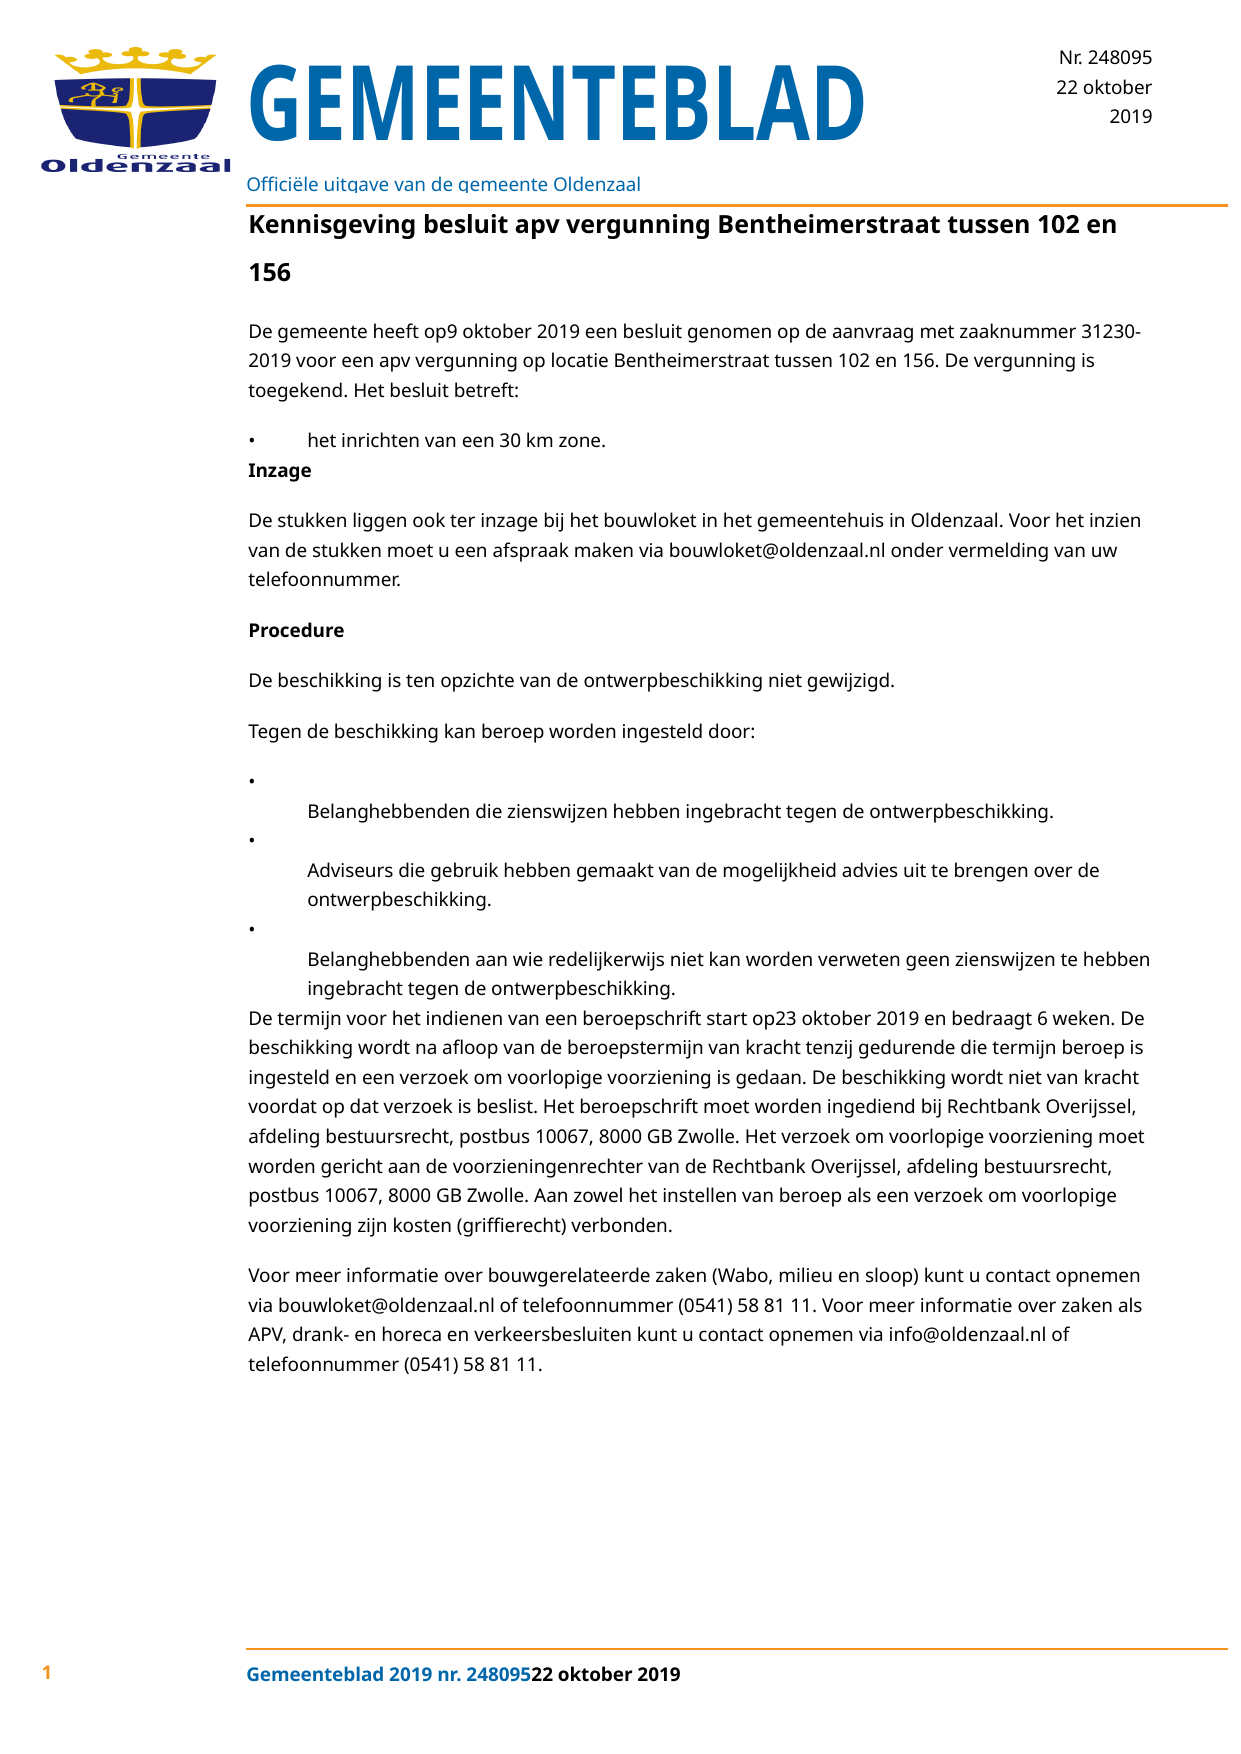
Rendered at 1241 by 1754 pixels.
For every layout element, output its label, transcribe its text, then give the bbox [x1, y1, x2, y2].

text Voor meer informatie over bouwgerelateerde zaken (Wabo, milieu en sloop) kunt u contact opnemen via bouwloket@oldenzaal.nl of telefoonnummer (0541) 58 81 11. Voor meer informatie over zaken als APV, drank- en horeca en verkeersbesluiten kunt u contact opnemen via info@oldenzaal.nl of telefoonnummer (0541) 58 81 11. [248, 1262, 1152, 1377]
text De stukken liggen ook ter inzage bij het bouwloket in het gemeentehuis in Oldenzaal. Voor het inzien van de stukken moet u een afspraak maken via bouwloket@oldenzaal.nl onder vermelding van uw telefoonnummer. [248, 507, 1152, 592]
text Tegen de beschikking kan beroep worden ingesteld door: [248, 718, 1152, 744]
text De termijn voor het indienen van een beroepschrift start op23 oktober 2019 en bedraagt 6 weken. De beschikking wordt na afloop van de beroepstermijn van kracht tenzij gedurende die termijn beroep is ingesteld en een verzoek om voorlopige voorziening is gedaan. De beschikking wordt niet van kracht voordat op dat verzoek is beslist. Het beroepschrift moet worden ingediend bij Rechtbank Overijssel, afdeling bestuursrecht, postbus 10067, 8000 GB Zwolle. Het verzoek om voorlopige voorziening moet worden gericht aan de voorzieningenrechter van de Rechtbank Overijssel, afdeling bestuursrecht, postbus 10067, 8000 GB Zwolle. Aan zowel het instellen van beroep als een verzoek om voorlopige voorziening zijn kosten (griffierecht) verbonden. [248, 1005, 1152, 1238]
text Inzage [248, 457, 1152, 483]
text Kennisgeving besluit apv vergunning Bentheimerstraat tussen 102 en 156 [248, 207, 1152, 288]
list Belanghebbenden die zienswijzen hebben ingebracht tegen de ontwerpbeschikking. [248, 798, 1152, 824]
list Belanghebbenden aan wie redelijkerwijs niet kan worden verweten geen zienswijzen te hebben ingebracht tegen de ontwerpbeschikking. [248, 946, 1152, 1001]
text De beschikking is ten opzichte van de ontwerpbeschikking niet gewijzigd. [248, 667, 1152, 693]
list het inrichten van een 30 km zone. [248, 427, 1152, 453]
text Procedure [248, 617, 1152, 643]
picture [41, 47, 231, 172]
text De gemeente heeft op9 oktober 2019 een besluit genomen op de aanvraag met zaaknummer 31230-2019 voor een apv vergunning op locatie Bentheimerstraat tussen 102 en 156. De vergunning is toegekend. Het besluit betreft: [248, 318, 1152, 403]
list Adviseurs die gebruik hebben gemaakt van de mogelijkheid advies uit te brengen over de ontwerpbeschikking. [248, 857, 1152, 912]
